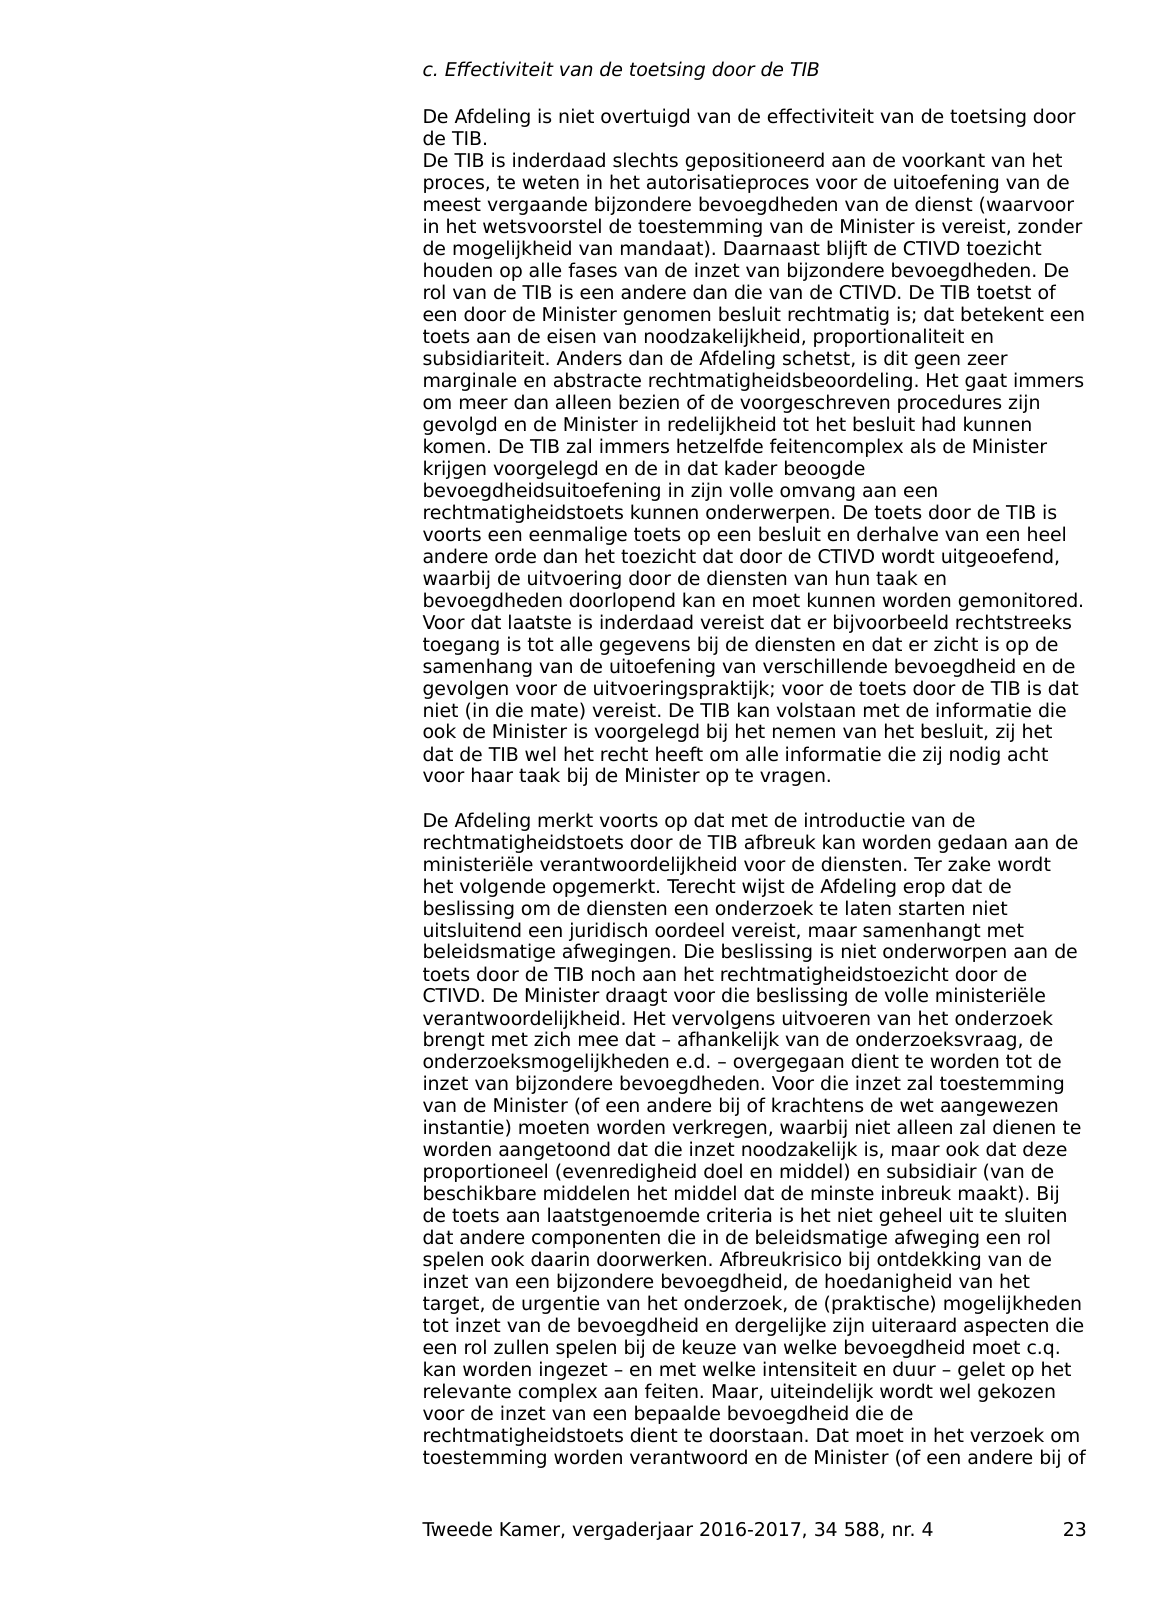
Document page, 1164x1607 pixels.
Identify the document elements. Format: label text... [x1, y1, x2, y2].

text De Afdeling merkt voorts op dat met de introductie van de rechtmatigheidstoets door de TIB afbreuk kan worden gedaan aan de ministeriële verantwoordelijkheid voor de diensten. Ter zake wordt het volgende opgemerkt. Terecht wijst de Afdeling erop dat de beslissing om de diensten een onderzoek te laten starten niet uitsluitend een juridisch oordeel vereist, maar samenhangt met beleidsmatige afwegingen. Die beslissing is niet onderworpen aan de toets door de TIB noch aan het rechtmatigheidstoezicht door de CTIVD. De Minister draagt voor die beslissing de volle ministeriële verantwoordelijkheid. Het vervolgens uitvoeren van het onderzoek brengt met zich mee dat – afhankelijk van de onderzoeksvraag, de onderzoeksmogelijkheden e.d. – overgegaan dient te worden tot de inzet van bijzondere bevoegdheden. Voor die inzet zal toestemming van de Minister (of een andere bij of krachtens de wet aangewezen instantie) moeten worden verkregen, waarbij niet alleen zal dienen te worden aangetoond dat die inzet noodzakelijk is, maar ook dat deze proportioneel (evenredigheid doel en middel) en subsidiair (van de beschikbare middelen het middel dat de minste inbreuk maakt). Bij de toets aan laatstgenoemde criteria is het niet geheel uit te sluiten dat andere componenten die in de beleidsmatige afweging een rol spelen ook daarin doorwerken. Afbreukrisico bij ontdekking van de inzet van een bijzondere bevoegdheid, de hoedanigheid van het target, de urgentie van het onderzoek, de (praktische) mogelijkheden tot inzet van de bevoegdheid en dergelijke zijn uiteraard aspecten die een rol zullen spelen bij de keuze van welke bevoegdheid moet c.q. kan worden ingezet – en met welke intensiteit en duur – gelet op het relevante complex aan feiten. Maar, uiteindelijk wordt wel gekozen voor de inzet van een bepaalde bevoegdheid die de rechtmatigheidstoets dient te doorstaan. Dat moet in het verzoek om toestemming worden verantwoord en de Minister (of een andere bij of [422, 809, 1087, 1469]
subtitle c. Effectiviteit van de toetsing door de TIB [422, 59, 1087, 81]
text De TIB is inderdaad slechts gepositioneerd aan de voorkant van het proces, te weten in het autorisatieproces voor de uitoefening van de meest vergaande bijzondere bevoegdheden van de dienst (waarvoor in het wetsvoorstel de toestemming van de Minister is vereist, zonder de mogelijkheid van mandaat). Daarnaast blijft de CTIVD toezicht houden op alle fases van de inzet van bijzondere bevoegdheden. De rol van de TIB is een andere dan die van de CTIVD. De TIB toetst of een door de Minister genomen besluit rechtmatig is; dat betekent een toets aan de eisen van noodzakelijkheid, proportionaliteit en subsidiariteit. Anders dan de Afdeling schetst, is dit geen zeer marginale en abstracte rechtmatigheidsbeoordeling. Het gaat immers om meer dan alleen bezien of de voorgeschreven procedures zijn gevolgd en de Minister in redelijkheid tot het besluit had kunnen komen. De TIB zal immers hetzelfde feitencomplex als de Minister krijgen voorgelegd en de in dat kader beoogde bevoegdheidsuitoefening in zijn volle omvang aan een rechtmatigheidstoets kunnen onderwerpen. De toets door de TIB is voorts een eenmalige toets op een besluit en derhalve van een heel andere orde dan het toezicht dat door de CTIVD wordt uitgeoefend, waarbij de uitvoering door de diensten van hun taak en bevoegdheden doorlopend kan en moet kunnen worden gemonitored. Voor dat laatste is inderdaad vereist dat er bijvoorbeeld rechtstreeks toegang is tot alle gegevens bij de diensten en dat er zicht is op de samenhang van de uitoefening van verschillende bevoegdheid en de gevolgen voor de uitvoeringspraktijk; voor de toets door de TIB is dat niet (in die mate) vereist. De TIB kan volstaan met de informatie die ook de Minister is voorgelegd bij het nemen van het besluit, zij het dat de TIB wel het recht heeft om alle informatie die zij nodig acht voor haar taak bij de Minister op te vragen. [422, 150, 1087, 787]
text De Afdeling is niet overtuigd van de effectiviteit van de toetsing door de TIB. [422, 106, 1087, 150]
